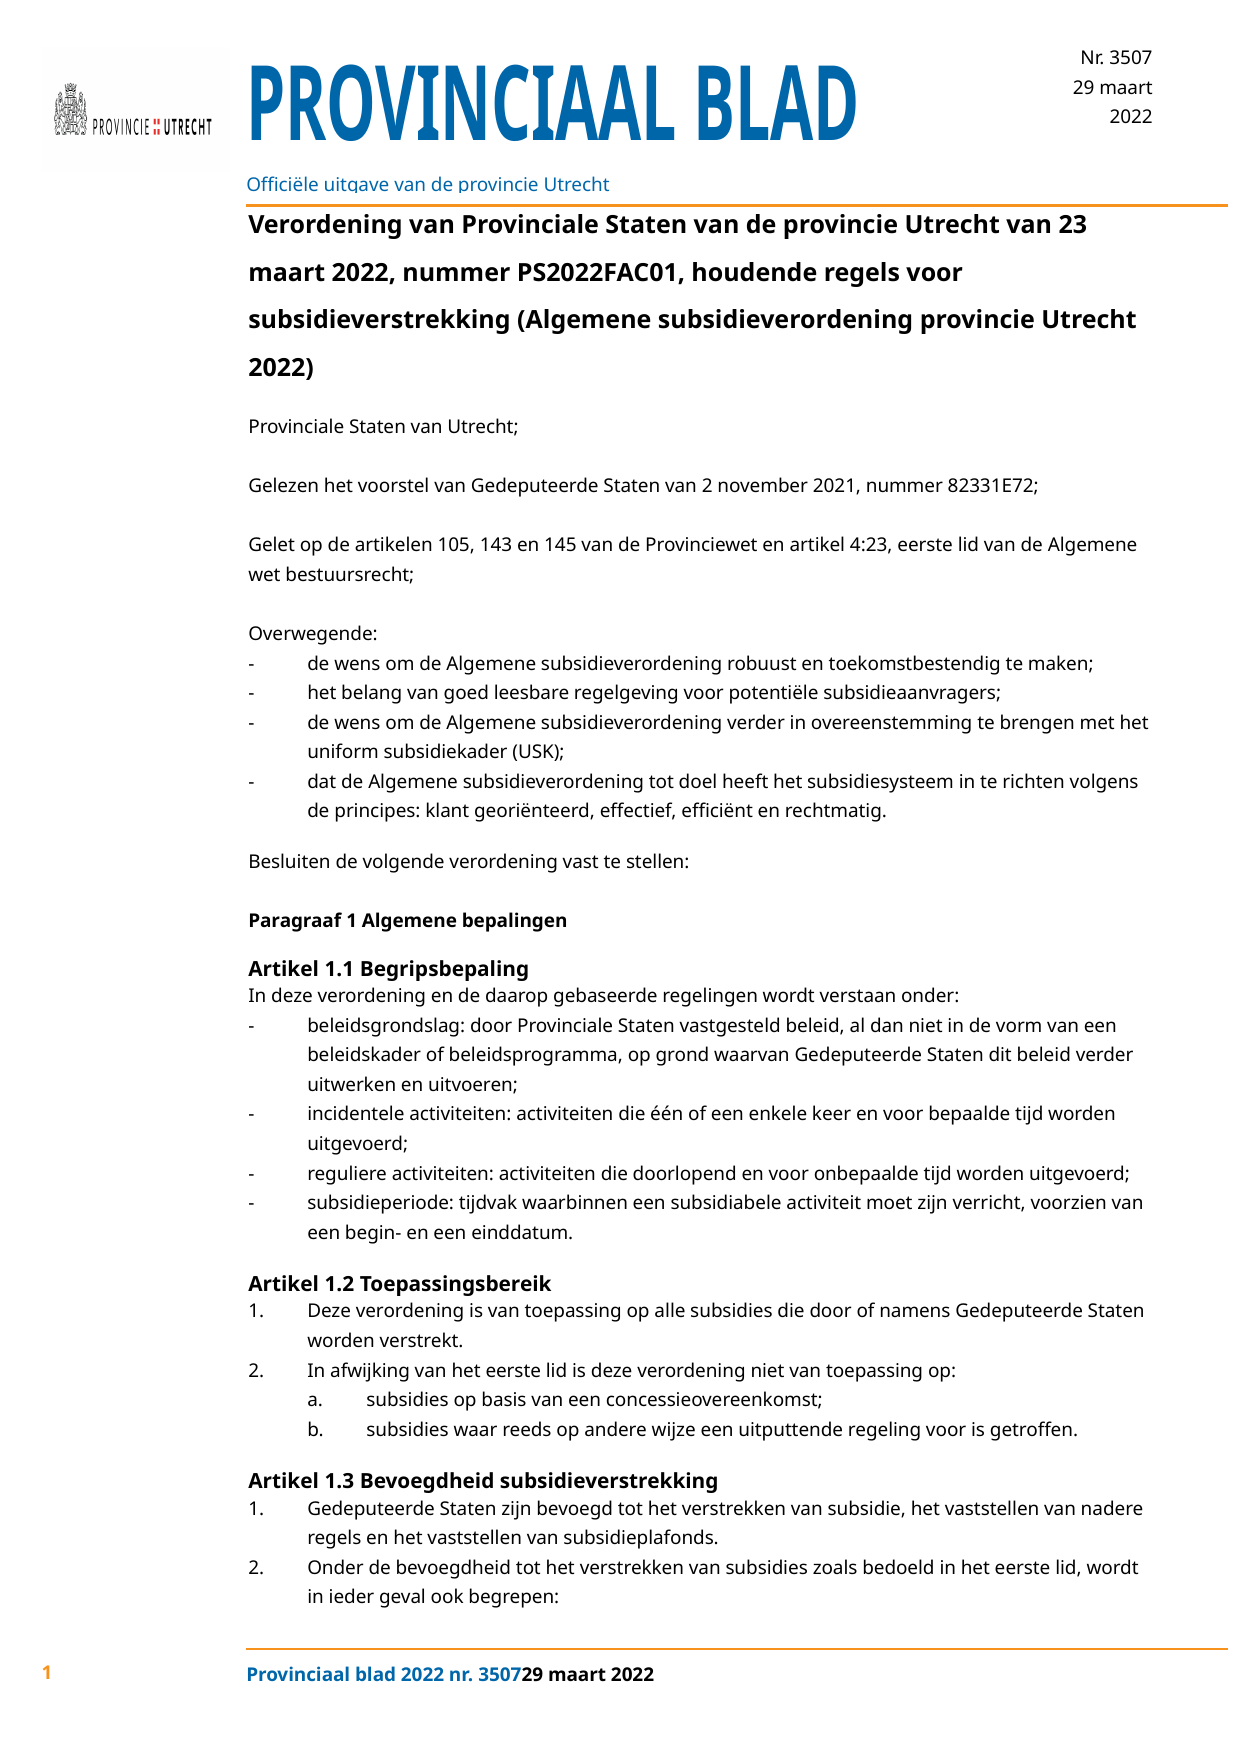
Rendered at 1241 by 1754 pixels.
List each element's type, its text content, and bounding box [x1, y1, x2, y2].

text Artikel 1.2 Toepassingsbereik [248, 1269, 1152, 1298]
text Besluiten de volgende verordening vast te stellen: [248, 848, 1152, 874]
list de wens om de Algemene subsidieverordening verder in overeenstemming te brengen met het uniform subsidiekader (USK); [248, 709, 1152, 764]
text Overwegende: [248, 620, 1152, 646]
text Verordening van Provinciale Staten van de provincie Utrecht van 23 maart 2022, nummer PS2022FAC01, houdende regels voor subsidieverstrekking (Algemene subsidieverordening provincie Utrecht 2022) [248, 207, 1152, 384]
text Gelet op de artikelen 105, 143 en 145 van de Provinciewet en artikel 4:23, eerste lid van de Algemene wet bestuursrecht; [248, 531, 1152, 587]
text Gelezen het voorstel van Gedeputeerde Staten van 2 november 2021, nummer 82331E72; [248, 472, 1152, 498]
list Onder de bevoegdheid tot het verstrekken van subsidies zoals bedoeld in het eerste lid, wordt in ieder geval ook begrepen: [248, 1554, 1152, 1609]
list de wens om de Algemene subsidieverordening robuust en toekomstbestendig te maken; [248, 650, 1152, 676]
picture [41, 47, 231, 172]
list subsidies op basis van een concessieovereenkomst; [307, 1386, 1152, 1412]
list incidentele activiteiten: activiteiten die één of een enkele keer en voor bepaalde tijd worden uitgevoerd; [248, 1101, 1152, 1156]
text Artikel 1.3 Bevoegdheid subsidieverstrekking [248, 1466, 1152, 1495]
list het belang van goed leesbare regelgeving voor potentiële subsidieaanvragers; [248, 679, 1152, 705]
text Artikel 1.1 Begripsbepaling [248, 954, 1152, 982]
text Provinciale Staten van Utrecht; [248, 413, 1152, 439]
list Gedeputeerde Staten zijn bevoegd tot het verstrekken van subsidie, het vaststellen van nadere regels en het vaststellen van subsidieplafonds. [248, 1495, 1152, 1550]
list dat de Algemene subsidieverordening tot doel heeft het subsidiesysteem in te richten volgens de principes: klant georiënteerd, effectief, efficiënt en rechtmatig. [248, 768, 1152, 823]
list beleidsgrondslag: door Provinciale Staten vastgesteld beleid, al dan niet in de vorm van een beleidskader of beleidsprogramma, op grond waarvan Gedeputeerde Staten dit beleid verder uitwerken en uitvoeren; [248, 1012, 1152, 1097]
list Deze verordening is van toepassing op alle subsidies die door of namens Gedeputeerde Staten worden verstrekt. [248, 1298, 1152, 1353]
list reguliere activiteiten: activiteiten die doorlopend en voor onbepaalde tijd worden uitgevoerd; [248, 1160, 1152, 1185]
list In afwijking van het eerste lid is deze verordening niet van toepassing op: [248, 1357, 1152, 1383]
list subsidies waar reeds op andere wijze een uitputtende regeling voor is getroffen. [307, 1416, 1152, 1442]
text In deze verordening en de daarop gebaseerde regelingen wordt verstaan onder: [248, 982, 1152, 1008]
list subsidieperiode: tijdvak waarbinnen een subsidiabele activiteit moet zijn verricht, voorzien van een begin- en een einddatum. [248, 1189, 1152, 1244]
text Paragraaf 1 Algemene bepalingen [248, 907, 1152, 933]
